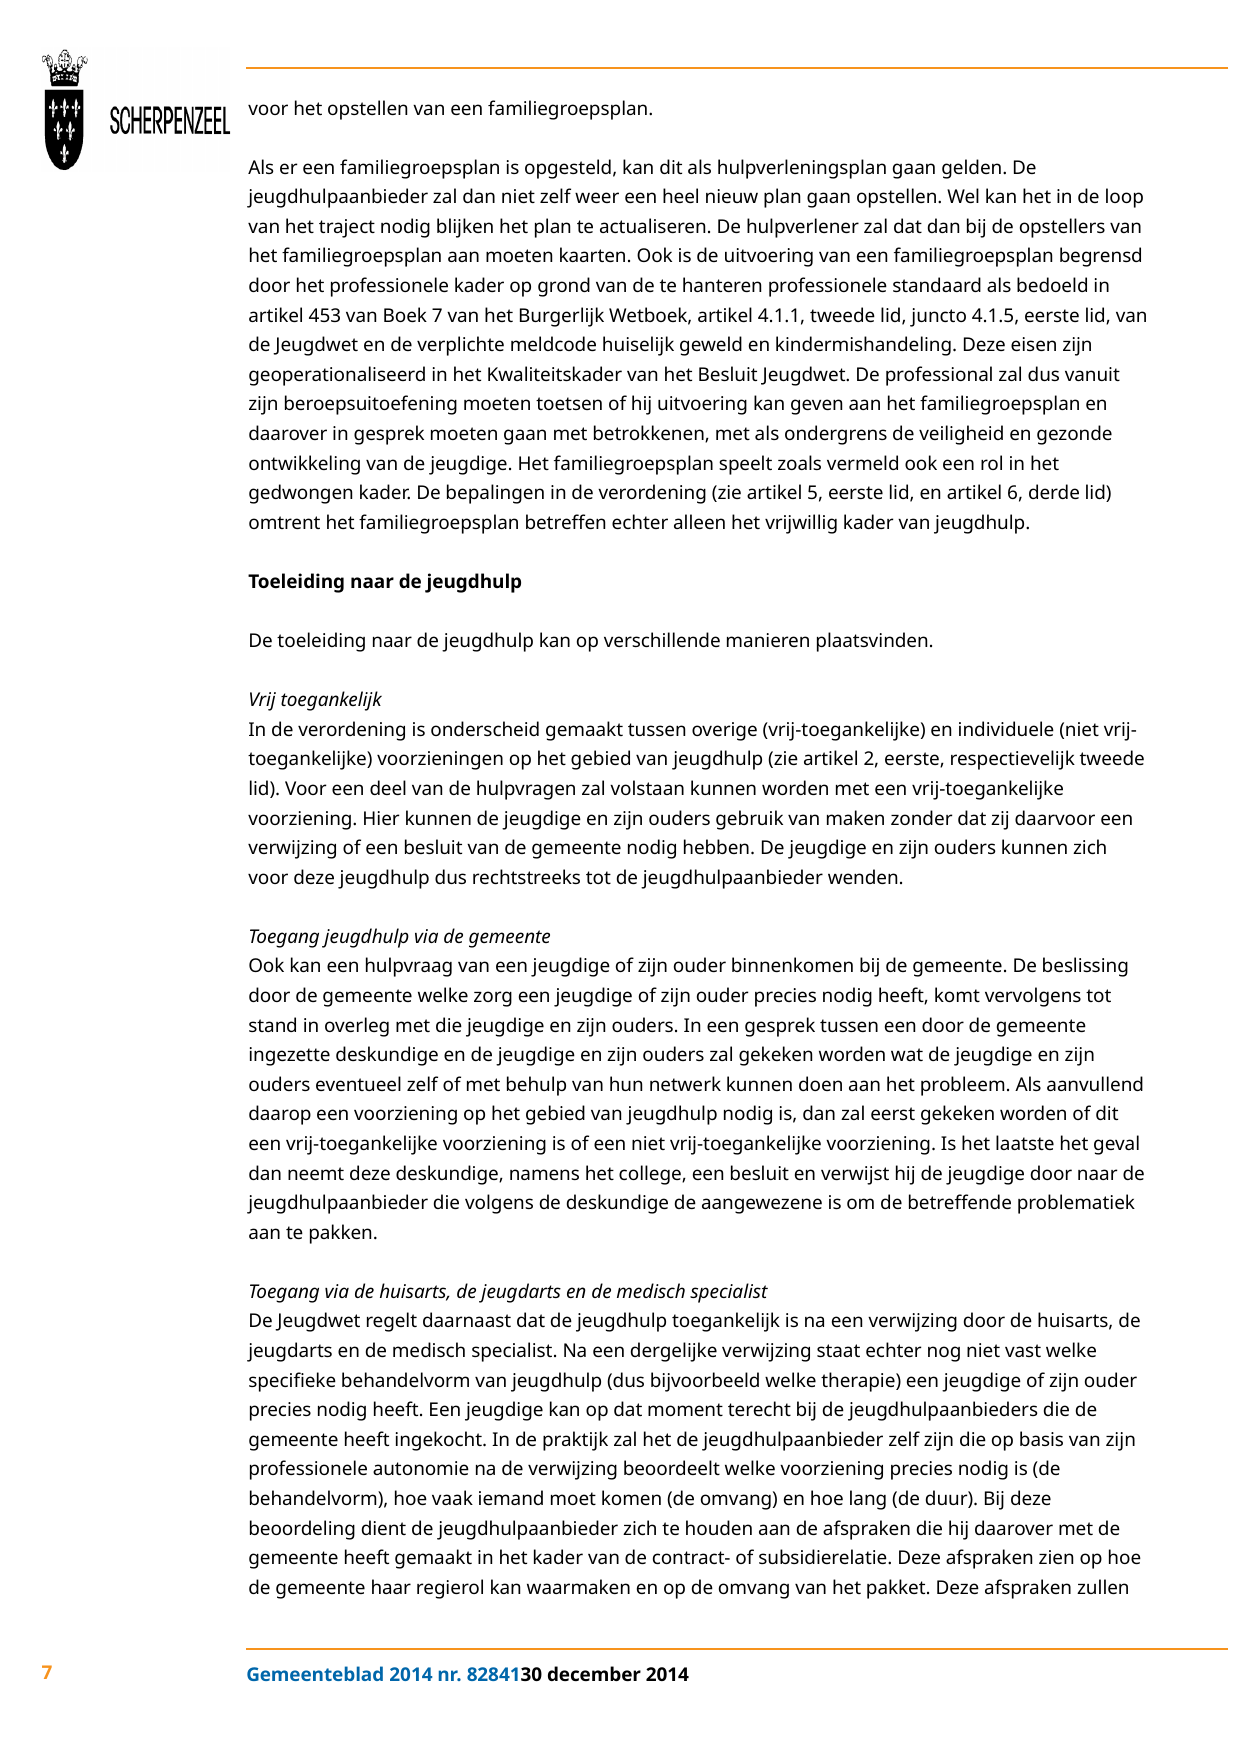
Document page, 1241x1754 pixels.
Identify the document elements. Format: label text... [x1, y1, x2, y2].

text De Jeugdwet regelt daarnaast dat de jeugdhulp toegankelijk is na een verwijzing door de huisarts, de jeugdarts en de medisch specialist. Na een dergelijke verwijzing staat echter nog niet vast welke specifieke behandelvorm van jeugdhulp (dus bijvoorbeeld welke therapie) een jeugdige of zijn ouder precies nodig heeft. Een jeugdige kan op dat moment terecht bij de jeugdhulpaanbieders die de gemeente heeft ingekocht. In de praktijk zal het de jeugdhulpaanbieder zelf zijn die op basis van zijn professionele autonomie na de verwijzing beoordeelt welke voorziening precies nodig is (de behandelvorm), hoe vaak iemand moet komen (de omvang) en hoe lang (de duur). Bij deze beoordeling dient de jeugdhulpaanbieder zich te houden aan de afspraken die hij daarover met de gemeente heeft gemaakt in het kader van de contract- of subsidierelatie. Deze afspraken zien op hoe de gemeente haar regierol kan waarmaken en op de omvang van het pakket. Deze afspraken zullen [248, 1308, 1152, 1600]
text voor het opstellen van een familiegroepsplan. [248, 95, 1152, 121]
text Vrij toegankelijk [248, 686, 1152, 712]
text Als er een familiegroepsplan is opgesteld, kan dit als hulpverleningsplan gaan gelden. De jeugdhulpaanbieder zal dan niet zelf weer een heel nieuw plan gaan opstellen. Wel kan het in de loop van het traject nodig blijken het plan te actualiseren. De hulpverlener zal dat dan bij de opstellers van het familiegroepsplan aan moeten kaarten. Ook is de uitvoering van een familiegroepsplan begrensd door het professionele kader op grond van de te hanteren professionele standaard als bedoeld in artikel 453 van Boek 7 van het Burgerlijk Wetboek, artikel 4.1.1, tweede lid, juncto 4.1.5, eerste lid, van de Jeugdwet en de verplichte meldcode huiselijk geweld en kindermishandeling. Deze eisen zijn geoperationaliseerd in het Kwaliteitskader van het Besluit Jeugdwet. De professional zal dus vanuit zijn beroepsuitoefening moeten toetsen of hij uitvoering kan geven aan het familiegroepsplan en daarover in gesprek moeten gaan met betrokkenen, met als ondergrens de veiligheid en gezonde ontwikkeling van de jeugdige. Het familiegroepsplan speelt zoals vermeld ook een rol in het gedwongen kader. De bepalingen in de verordening (zie artikel 5, eerste lid, en artikel 6, derde lid) omtrent het familiegroepsplan betreffen echter alleen het vrijwillig kader van jeugdhulp. [248, 154, 1152, 535]
text In de verordening is onderscheid gemaakt tussen overige (vrij-toegankelijke) en individuele (niet vrij-toegankelijke) voorzieningen op het gebied van jeugdhulp (zie artikel 2, eerste, respectievelijk tweede lid). Voor een deel van de hulpvragen zal volstaan kunnen worden met een vrij-toegankelijke voorziening. Hier kunnen de jeugdige en zijn ouders gebruik van maken zonder dat zij daarvoor een verwijzing of een besluit van de gemeente nodig hebben. De jeugdige en zijn ouders kunnen zich voor deze jeugdhulp dus rechtstreeks tot de jeugdhulpaanbieder wenden. [248, 716, 1152, 890]
text Toegang via de huisarts, de jeugdarts en de medisch specialist [248, 1278, 1152, 1304]
text De toeleiding naar de jeugdhulp kan op verschillende manieren plaatsvinden. [248, 627, 1152, 653]
text Ook kan een hulpvraag van een jeugdige of zijn ouder binnenkomen bij de gemeente. De beslissing door de gemeente welke zorg een jeugdige of zijn ouder precies nodig heeft, komt vervolgens tot stand in overleg met die jeugdige en zijn ouders. In een gesprek tussen een door de gemeente ingezette deskundige en de jeugdige en zijn ouders zal gekeken worden wat de jeugdige en zijn ouders eventueel zelf of met behulp van hun netwerk kunnen doen aan het probleem. Als aanvullend daarop een voorziening op het gebied van jeugdhulp nodig is, dan zal eerst gekeken worden of dit een vrij-toegankelijke voorziening is of een niet vrij-toegankelijke voorziening. Is het laatste het geval dan neemt deze deskundige, namens het college, een besluit en verwijst hij de jeugdige door naar de jeugdhulpaanbieder die volgens de deskundige de aangewezene is om de betreffende problematiek aan te pakken. [248, 953, 1152, 1245]
picture [41, 47, 231, 172]
text Toeleiding naar de jeugdhulp [248, 568, 1152, 594]
text Toegang jeugdhulp via de gemeente [248, 923, 1152, 949]
